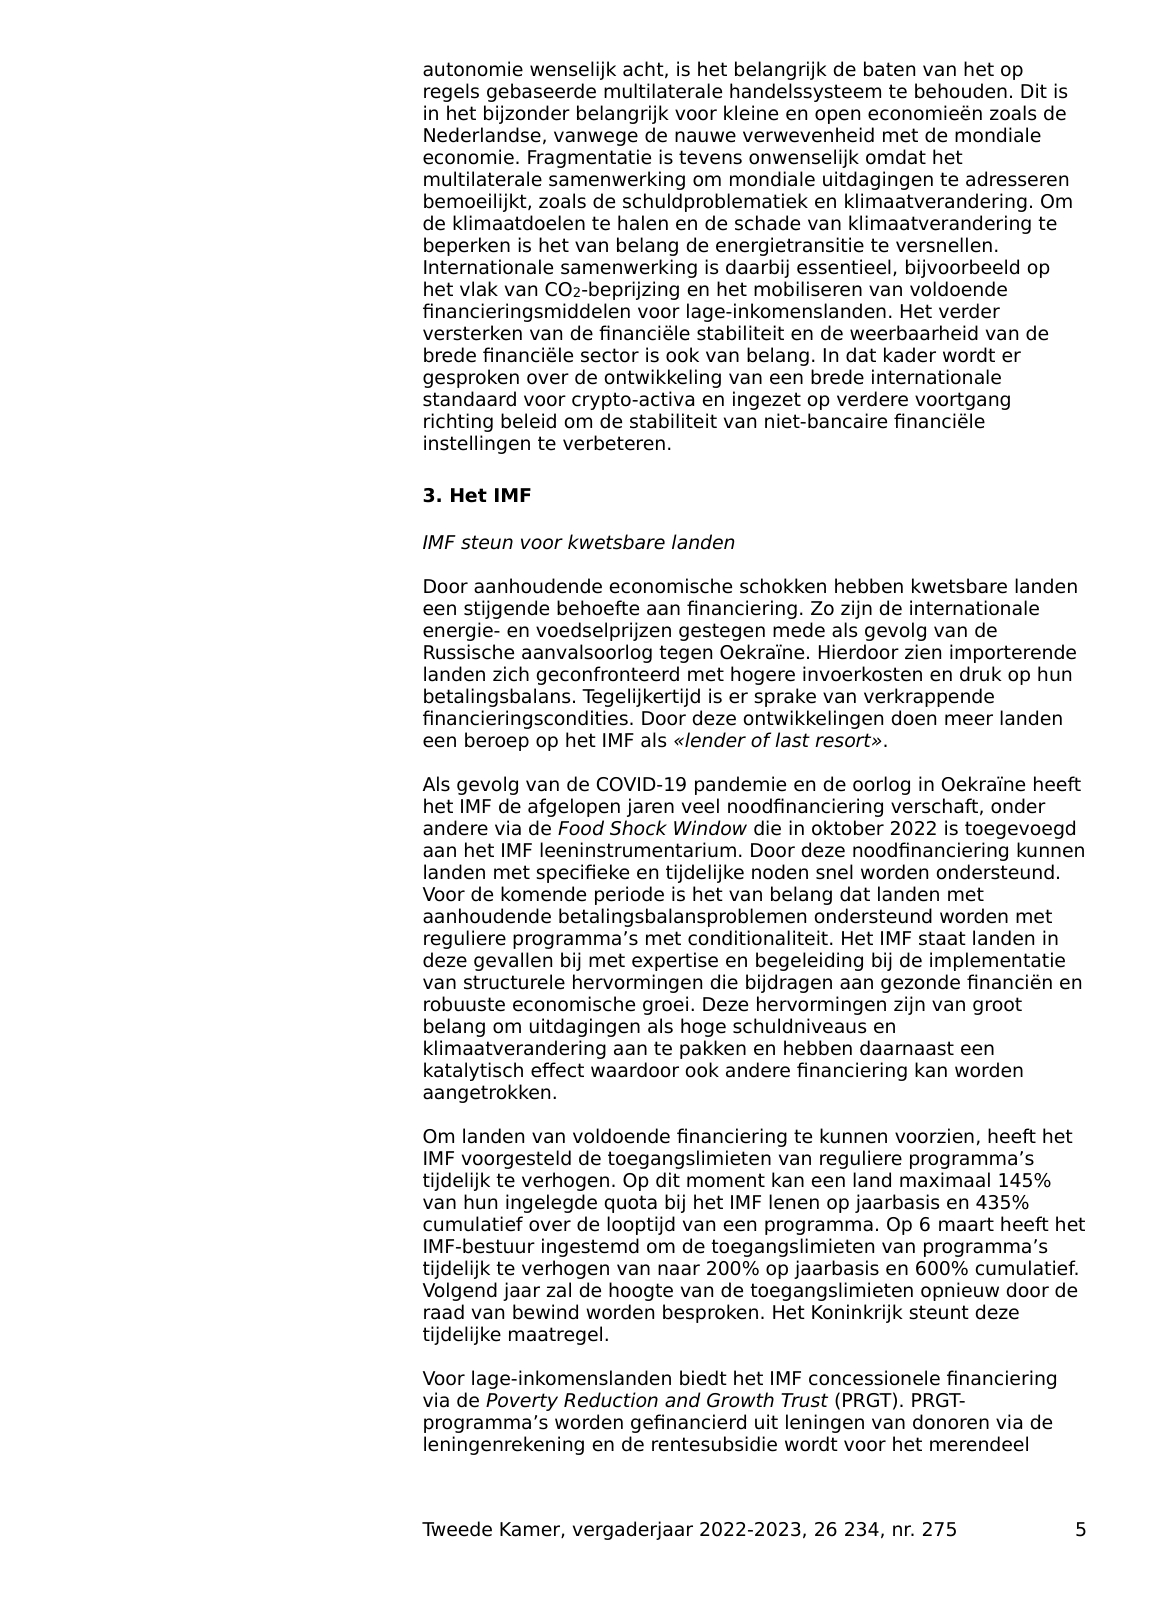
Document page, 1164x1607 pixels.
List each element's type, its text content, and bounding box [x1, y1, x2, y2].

text autonomie wenselijk acht, is het belangrijk de baten van het op regels gebaseerde multilaterale handelssysteem te behouden. Dit is in het bijzonder belangrijk voor kleine en open economieën zoals de Nederlandse, vanwege de nauwe verwevenheid met de mondiale economie. Fragmentatie is tevens onwenselijk omdat het multilaterale samenwerking om mondiale uitdagingen te adresseren bemoeilijkt, zoals de schuldproblematiek en klimaatverandering. Om de klimaatdoelen te halen en de schade van klimaatverandering te beperken is het van belang de energietransitie te versnellen. Internationale samenwerking is daarbij essentieel, bijvoorbeeld op het vlak van CO2-beprijzing en het mobiliseren van voldoende financieringsmiddelen voor lage-inkomenslanden. Het verder versterken van de financiële stabiliteit en de weerbaarheid van de brede financiële sector is ook van belang. In dat kader wordt er gesproken over de ontwikkeling van een brede internationale standaard voor crypto-activa en ingezet op verdere voortgang richting beleid om de stabiliteit van niet-bancaire financiële instellingen te verbeteren. [422, 59, 1087, 455]
text Om landen van voldoende financiering te kunnen voorzien, heeft het IMF voorgesteld de toegangslimieten van reguliere programma’s tijdelijk te verhogen. Op dit moment kan een land maximaal 145% van hun ingelegde quota bij het IMF lenen op jaarbasis en 435% cumulatief over de looptijd van een programma. Op 6 maart heeft het IMF-bestuur ingestemd om de toegangslimieten van programma’s tijdelijk te verhogen van naar 200% op jaarbasis en 600% cumulatief. Volgend jaar zal de hoogte van de toegangslimieten opnieuw door de raad van bewind worden besproken. Het Koninkrijk steunt deze tijdelijke maatregel. [422, 1126, 1087, 1346]
text Door aanhoudende economische schokken hebben kwetsbare landen een stijgende behoefte aan financiering. Zo zijn de internationale energie- en voedselprijzen gestegen mede als gevolg van de Russische aanvalsoorlog tegen Oekraïne. Hierdoor zien importerende landen zich geconfronteerd met hogere invoerkosten en druk op hun betalingsbalans. Tegelijkertijd is er sprake van verkrappende financieringscondities. Door deze ontwikkelingen doen meer landen een beroep op het IMF als «lender of last resort». [422, 576, 1087, 752]
subtitle 3. Het IMF [422, 485, 1087, 507]
text Voor lage-inkomenslanden biedt het IMF concessionele financiering via de Poverty Reduction and Growth Trust (PRGT). PRGT-programma’s worden gefinancierd uit leningen van donoren via de leningenrekening en de rentesubsidie wordt voor het merendeel [422, 1368, 1087, 1456]
text Als gevolg van de COVID-19 pandemie en de oorlog in Oekraïne heeft het IMF de afgelopen jaren veel noodfinanciering verschaft, onder andere via de Food Shock Window die in oktober 2022 is toegevoegd aan het IMF leeninstrumentarium. Door deze noodfinanciering kunnen landen met specifieke en tijdelijke noden snel worden ondersteund. Voor de komende periode is het van belang dat landen met aanhoudende betalingsbalansproblemen ondersteund worden met reguliere programma’s met conditionaliteit. Het IMF staat landen in deze gevallen bij met expertise en begeleiding bij de implementatie van structurele hervormingen die bijdragen aan gezonde financiën en robuuste economische groei. Deze hervormingen zijn van groot belang om uitdagingen als hoge schuldniveaus en klimaatverandering aan te pakken en hebben daarnaast een katalytisch effect waardoor ook andere financiering kan worden aangetrokken. [422, 774, 1087, 1103]
subtitle IMF steun voor kwetsbare landen [422, 532, 1087, 554]
